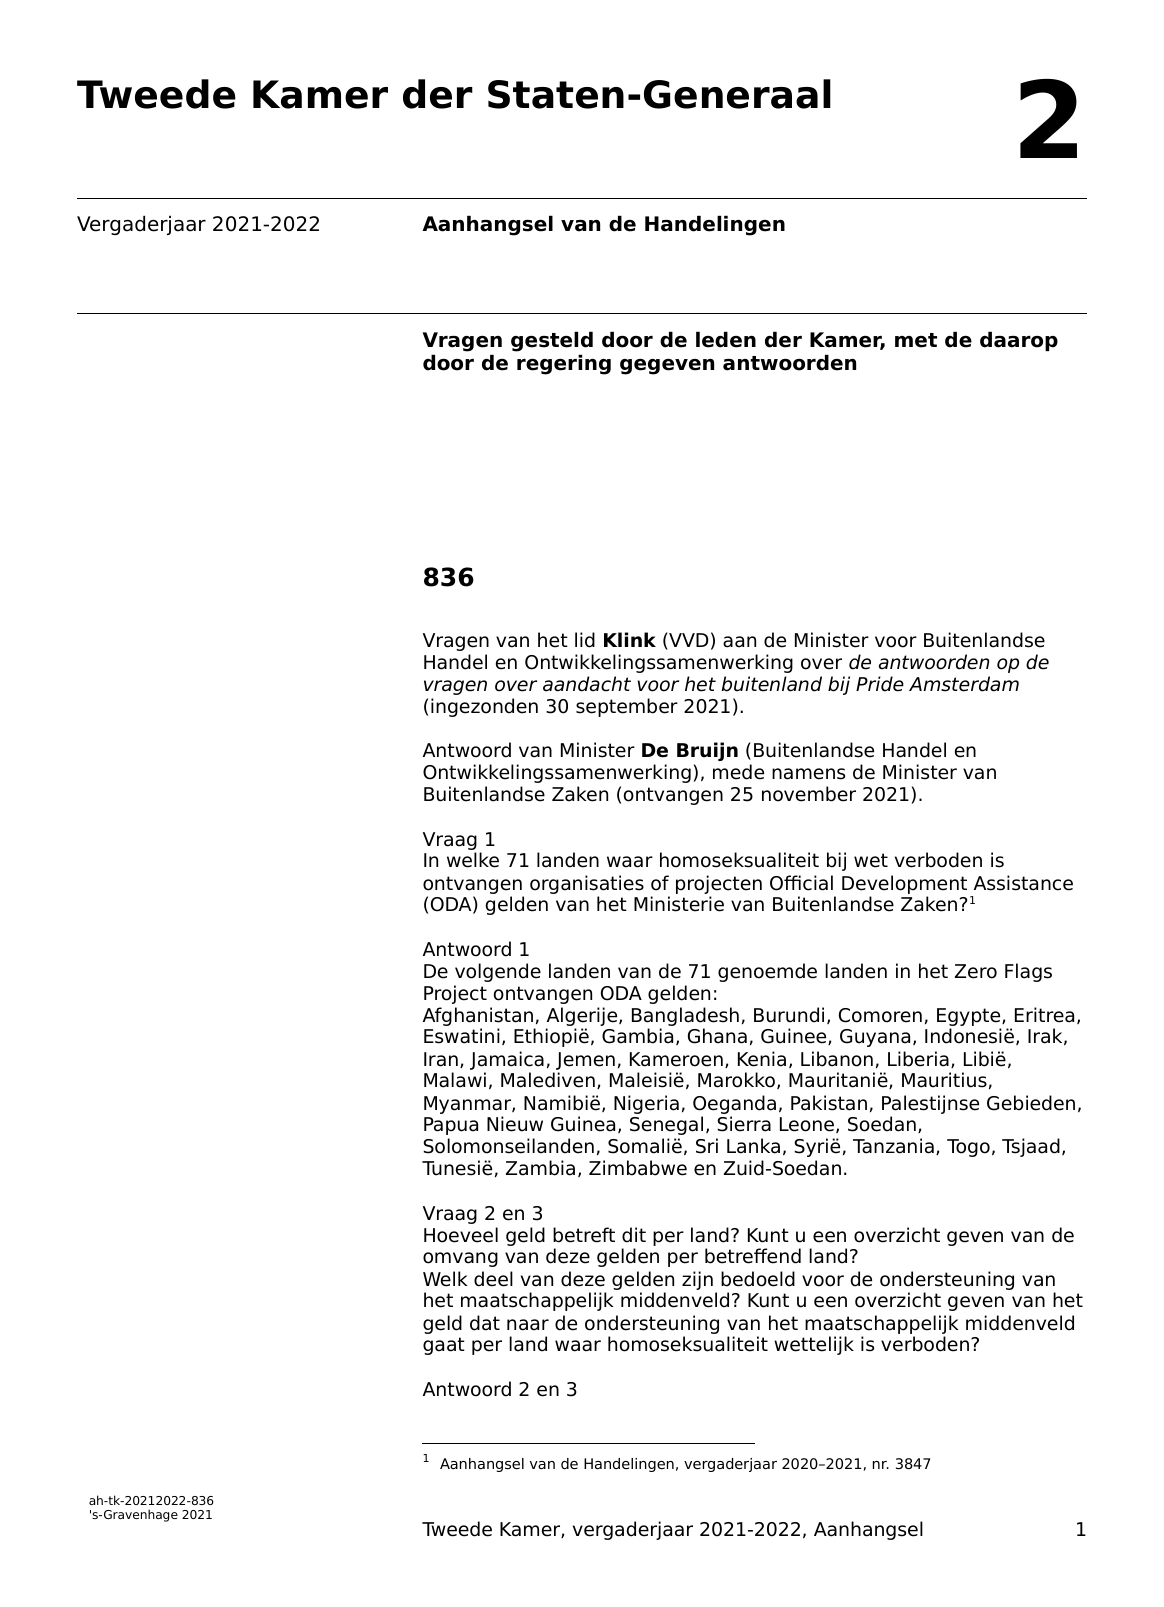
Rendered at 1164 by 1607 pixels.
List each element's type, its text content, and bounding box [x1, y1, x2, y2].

table_cell Aanhangsel van de Handelingen [422, 199, 1087, 313]
text Welk deel van deze gelden zijn bedoeld voor de ondersteuning van het maatschappelijk middenveld? Kunt u een overzicht geven van het geld dat naar de ondersteuning van het maatschappelijk middenveld gaat per land waar homoseksualiteit wettelijk is verboden? [422, 1268, 1087, 1356]
text Vraag 2 en 3 [422, 1202, 1087, 1224]
table_header 2 [886, 59, 1087, 198]
text Antwoord 1 [422, 938, 1087, 961]
text De volgende landen van de 71 genoemde landen in het Zero Flags Project ontvangen ODA gelden: [422, 961, 1087, 1004]
table_cell Vragen gesteld door de leden der Kamer, met de daarop door de regering gegeven antwoorden [422, 314, 1087, 375]
table_header Tweede Kamer der Staten-Generaal [77, 59, 886, 198]
text In welke 71 landen waar homoseksualiteit bij wet verboden is ontvangen organisaties of projecten Official Development Assistance (ODA) gelden van het Ministerie van Buitenlandse Zaken? [422, 850, 1087, 916]
text 836 [422, 563, 1087, 592]
text Antwoord van Minister De Bruijn (Buitenlandse Handel en Ontwikkelingssamenwerking), mede namens de Minister van Buitenlandse Zaken (ontvangen 25 november 2021). [422, 740, 1087, 806]
text Afghanistan, Algerije, Bangladesh, Burundi, Comoren, Egypte, Eritrea, Eswatini, Ethiopië, Gambia, Ghana, Guinee, Guyana, Indonesië, Irak, Iran, Jamaica, Jemen, Kameroen, Kenia, Libanon, Liberia, Libië, Malawi, Malediven, Maleisië, Marokko, Mauritanië, Mauritius, Myanmar, Namibië, Nigeria, Oeganda, Pakistan, Palestijnse Gebieden, Papua Nieuw Guinea, Senegal, Sierra Leone, Soedan, Solomonseilanden, Somalië, Sri Lanka, Syrië, Tanzania, Togo, Tsjaad, Tunesië, Zambia, Zimbabwe en Zuid-Soedan. [422, 1004, 1087, 1180]
text Hoeveel geld betreft dit per land? Kunt u een overzicht geven van de omvang van deze gelden per betreffend land? [422, 1224, 1087, 1268]
table_cell [77, 314, 422, 375]
text Antwoord 2 en 3 [422, 1378, 1087, 1401]
text Vragen van het lid Klink (VVD) aan de Minister voor Buitenlandse Handel en Ontwikkelingssamenwerking over de antwoorden op de vragen over aandacht voor het buitenland bij Pride Amsterdam (ingezonden 30 september 2021). [422, 630, 1087, 718]
text Vraag 1 [422, 828, 1087, 850]
text ah-tk-20212022-836 [88, 1494, 323, 1508]
table_cell Vergaderjaar 2021-2022 [77, 199, 422, 313]
text Aanhangsel van de Handelingen, vergaderjaar 2020–2021, nr. 3847 [422, 1452, 1087, 1474]
text 's-Gravenhage 2021 [88, 1508, 323, 1522]
